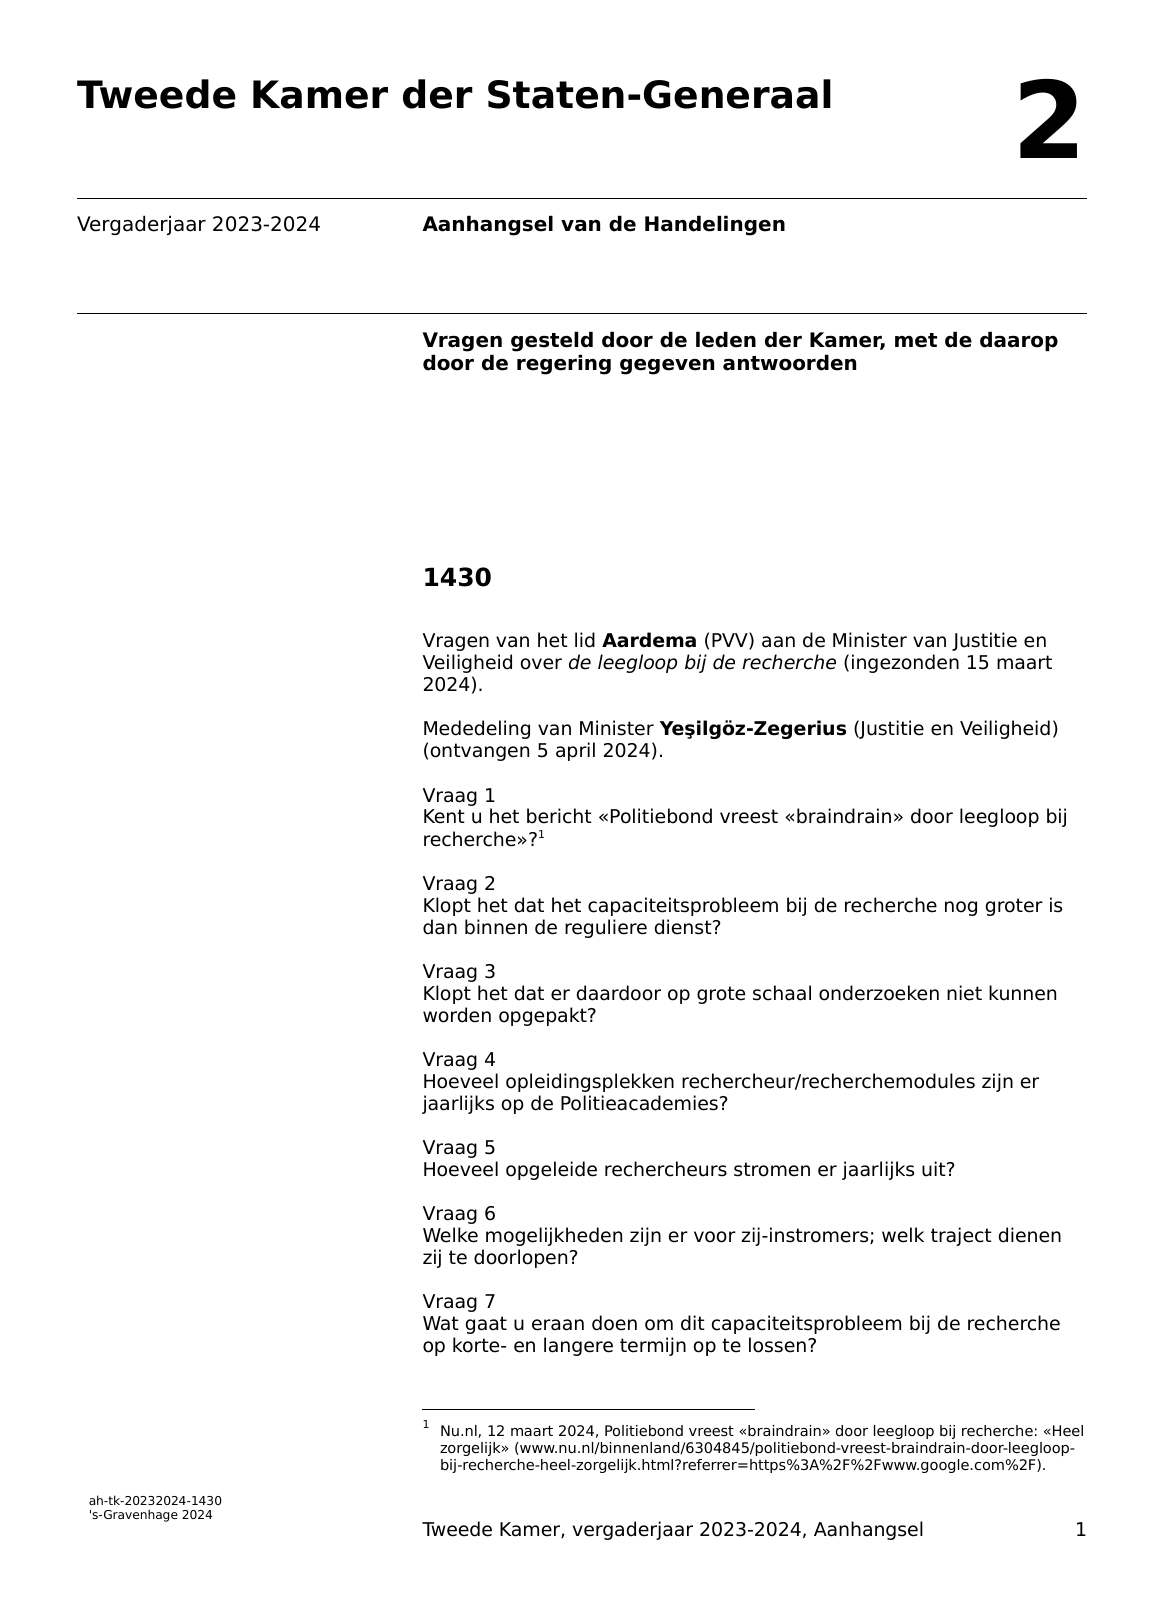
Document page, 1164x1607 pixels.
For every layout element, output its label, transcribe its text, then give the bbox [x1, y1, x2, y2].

text Vragen van het lid Aardema (PVV) aan de Minister van Justitie en Veiligheid over de leegloop bij de recherche (ingezonden 15 maart 2024). [422, 630, 1087, 696]
table_cell Aanhangsel van de Handelingen [422, 199, 1087, 313]
table_header 2 [886, 59, 1087, 198]
table_cell Vergaderjaar 2023-2024 [77, 199, 422, 313]
text 1430 [422, 563, 1087, 592]
text Mededeling van Minister Yeşilgöz-Zegerius (Justitie en Veiligheid) (ontvangen 5 april 2024). [422, 718, 1087, 762]
text Welke mogelijkheden zijn er voor zij-instromers; welk traject dienen zij te doorlopen? [422, 1225, 1087, 1269]
text ah-tk-20232024-1430 [88, 1494, 323, 1508]
text Vraag 2 [422, 873, 1087, 894]
table_cell Vragen gesteld door de leden der Kamer, met de daarop door de regering gegeven antwoorden [422, 314, 1087, 375]
text Wat gaat u eraan doen om dit capaciteitsprobleem bij de recherche op korte- en langere termijn op te lossen? [422, 1313, 1087, 1357]
text Klopt het dat het capaciteitsprobleem bij de recherche nog groter is dan binnen de reguliere dienst? [422, 894, 1087, 938]
text Hoeveel opgeleide rechercheurs stromen er jaarlijks uit? [422, 1159, 1087, 1181]
text Hoeveel opleidingsplekken rechercheur/recherchemodules zijn er jaarlijks op de Politieacademies? [422, 1071, 1087, 1115]
text Kent u het bericht «Politiebond vreest «braindrain» door leegloop bij recherche»? [422, 806, 1087, 850]
text Vraag 7 [422, 1291, 1087, 1313]
table_cell [77, 314, 422, 375]
text Vraag 1 [422, 784, 1087, 806]
text Vraag 5 [422, 1137, 1087, 1159]
text Vraag 4 [422, 1049, 1087, 1071]
text Vraag 6 [422, 1203, 1087, 1225]
text Klopt het dat er daardoor op grote schaal onderzoeken niet kunnen worden opgepakt? [422, 983, 1087, 1027]
text 's-Gravenhage 2024 [88, 1508, 323, 1522]
table_header Tweede Kamer der Staten-Generaal [77, 59, 886, 198]
text Nu.nl, 12 maart 2024, Politiebond vreest «braindrain» door leegloop bij recherche: «Heel zorgelijk» (www.nu.nl/binnenland/6304845/politiebond-vreest-braindrain-door-leegloop-bij-recherche-heel-zorgelijk.html?referrer=https%3A%2F%2Fwww.google.com%2F). [422, 1418, 1087, 1474]
text Vraag 3 [422, 961, 1087, 983]
